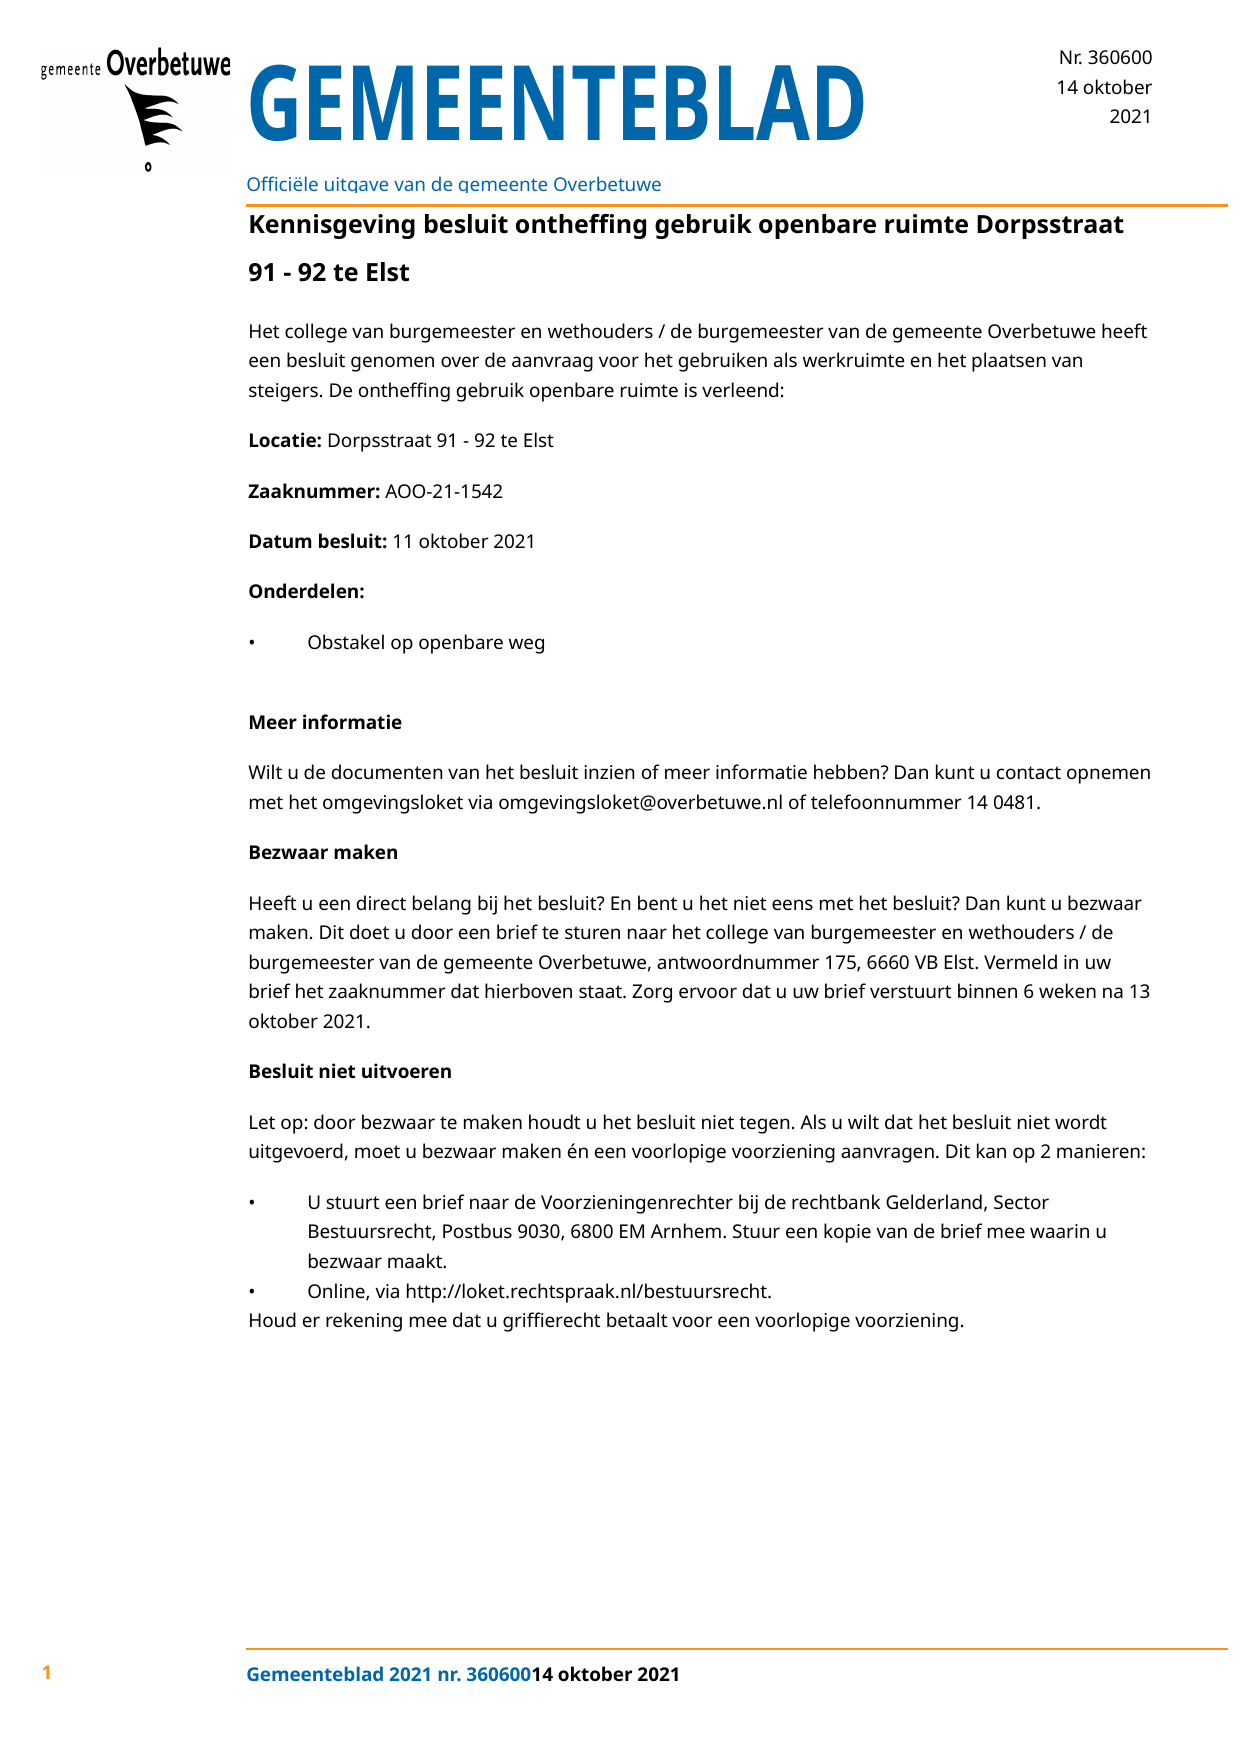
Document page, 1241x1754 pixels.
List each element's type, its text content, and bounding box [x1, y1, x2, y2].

text Bezwaar maken [248, 839, 1152, 865]
text Heeft u een direct belang bij het besluit? En bent u het niet eens met het besluit? Dan kunt u bezwaar maken. Dit doet u door een brief te sturen naar het college van burgemeester en wethouders / de burgemeester van de gemeente Overbetuwe, antwoordnummer 175, 6660 VB Elst. Vermeld in uw brief het zaaknummer dat hierboven staat. Zorg ervoor dat u uw brief verstuurt binnen 6 weken na 13 oktober 2021. [248, 890, 1152, 1034]
list Online, via http://loket.rechtspraak.nl/bestuursrecht. [248, 1278, 1152, 1304]
text Besluit niet uitvoeren [248, 1059, 1152, 1084]
text Zaaknummer: AOO-21-1542 [248, 478, 1152, 504]
text Het college van burgemeester en wethouders / de burgemeester van de gemeente Overbetuwe heeft een besluit genomen over de aanvraag voor het gebruiken als werkruimte en het plaatsen van steigers. De ontheffing gebruik openbare ruimte is verleend: [248, 318, 1152, 403]
text Houd er rekening mee dat u griffierecht betaalt voor een voorlopige voorziening. [248, 1307, 1152, 1333]
list U stuurt een brief naar de Voorzieningenrechter bij de rechtbank Gelderland, Sector Bestuursrecht, Postbus 9030, 6800 EM Arnhem. Stuur een kopie van de brief mee waarin u bezwaar maakt. [248, 1189, 1152, 1274]
text Locatie: Dorpsstraat 91 - 92 te Elst [248, 427, 1152, 453]
text Meer informatie [248, 709, 1152, 735]
picture [41, 47, 231, 172]
text Wilt u de documenten van het besluit inzien of meer informatie hebben? Dan kunt u contact opnemen met het omgevingsloket via omgevingsloket@overbetuwe.nl of telefoonnummer 14 0481. [248, 759, 1152, 815]
text Datum besluit: 11 oktober 2021 [248, 528, 1152, 554]
text Onderdelen: [248, 579, 1152, 604]
list Obstakel op openbare weg [248, 629, 1152, 655]
text Kennisgeving besluit ontheffing gebruik openbare ruimte Dorpsstraat 91 - 92 te Elst [248, 207, 1152, 288]
text Let op: door bezwaar te maken houdt u het besluit niet tegen. Als u wilt dat het besluit niet wordt uitgevoerd, moet u bezwaar maken én een voorlopige voorziening aanvragen. Dit kan op 2 manieren: [248, 1109, 1152, 1164]
